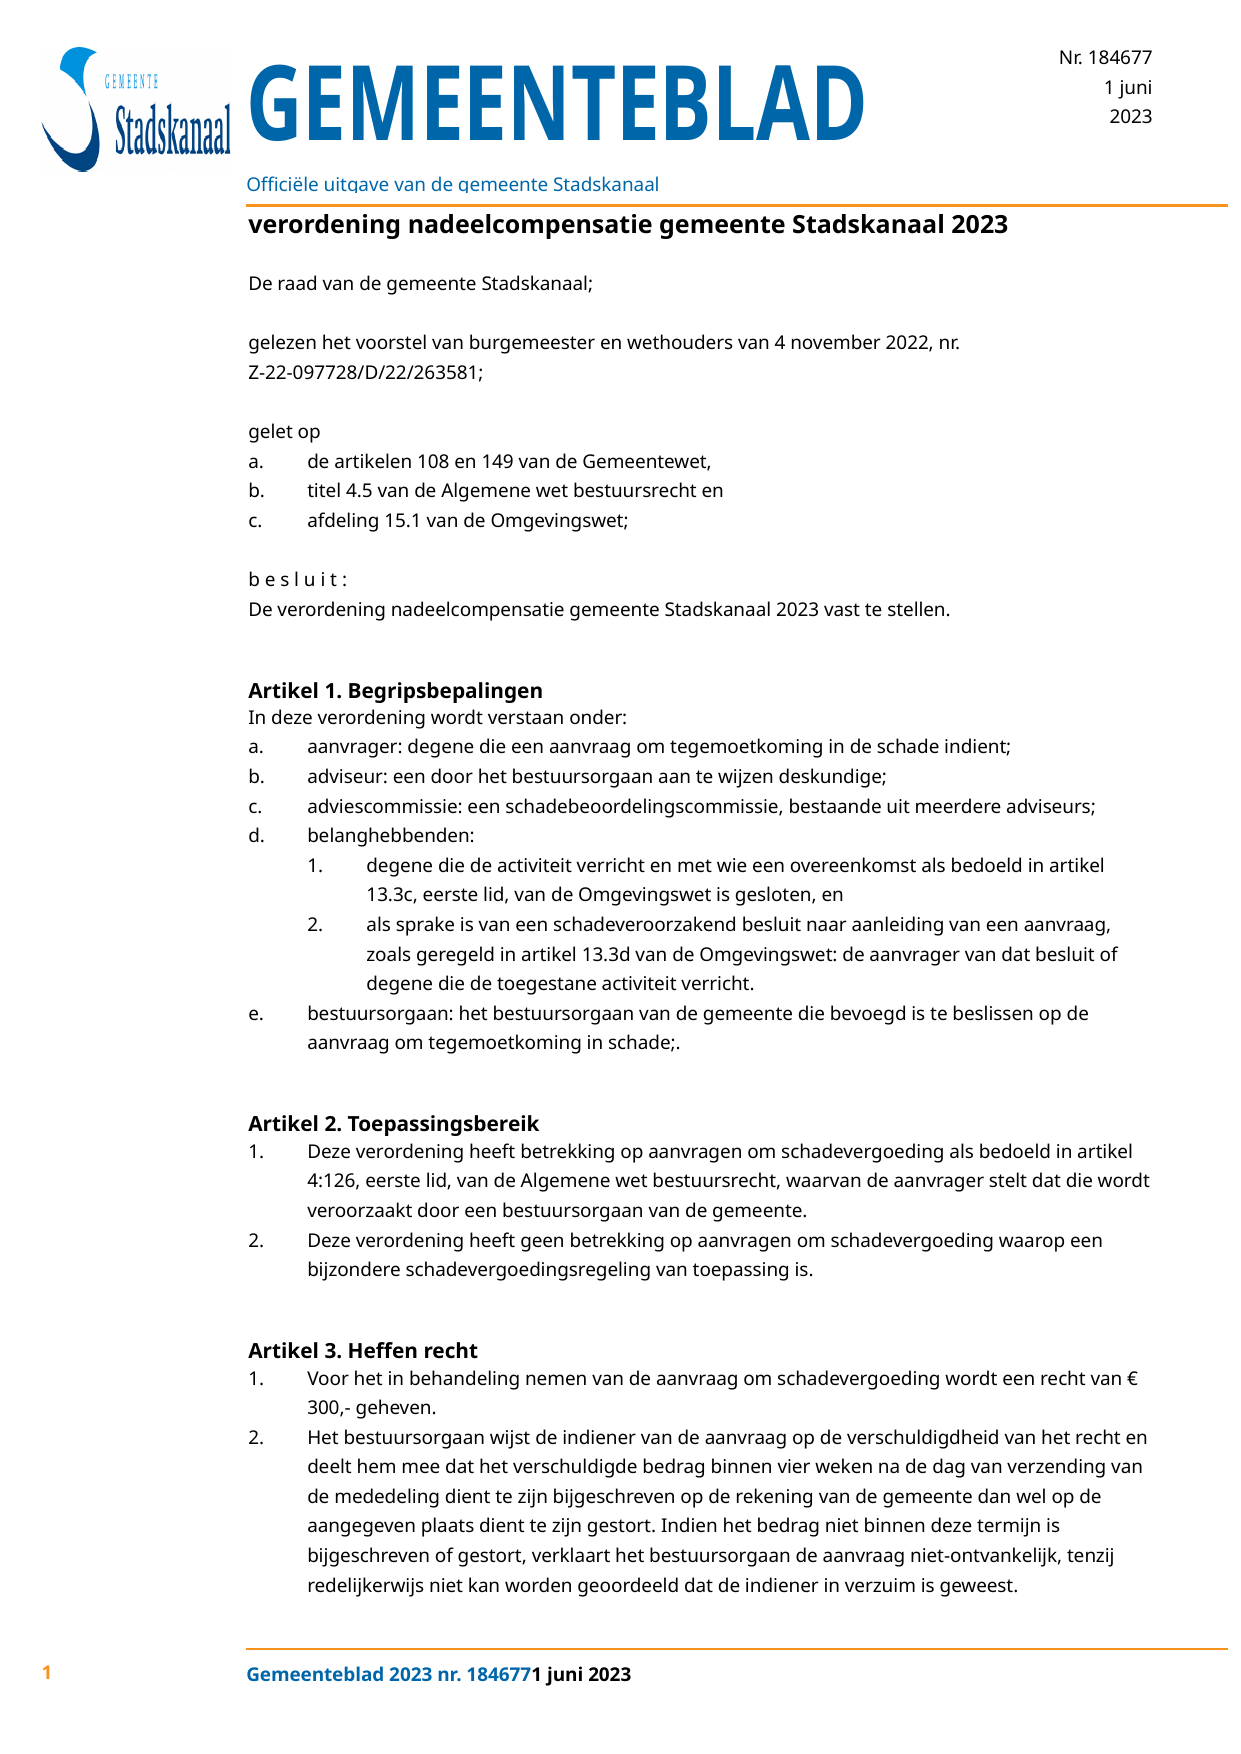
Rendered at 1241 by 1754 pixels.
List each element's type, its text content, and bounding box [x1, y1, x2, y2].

text In deze verordening wordt verstaan onder: [248, 704, 1152, 730]
list afdeling 15.1 van de Omgevingswet; [248, 507, 1152, 533]
list Deze verordening heeft betrekking op aanvragen om schadevergoeding als bedoeld in artikel 4:126, eerste lid, van de Algemene wet bestuursrecht, waarvan de aanvrager stelt dat die wordt veroorzaakt door een bestuursorgaan van de gemeente. [248, 1138, 1152, 1223]
list belanghebbenden: [248, 822, 1152, 848]
text Artikel 1. Begripsbepalingen [248, 676, 1152, 704]
list Voor het in behandeling nemen van de aanvraag om schadevergoeding wordt een recht van € 300,- geheven. [248, 1365, 1152, 1420]
picture [41, 47, 231, 172]
list aanvrager: degene die een aanvraag om tegemoetkoming in de schade indient; [248, 734, 1152, 759]
list degene die de activiteit verricht en met wie een overeenkomst als bedoeld in artikel 13.3c, eerste lid, van de Omgevingswet is gesloten, en [307, 852, 1152, 907]
text De verordening nadeelcompensatie gemeente Stadskanaal 2023 vast te stellen. [248, 596, 1152, 621]
list Deze verordening heeft geen betrekking op aanvragen om schadevergoeding waarop een bijzondere schadevergoedingsregeling van toepassing is. [248, 1227, 1152, 1282]
list adviseur: een door het bestuursorgaan aan te wijzen deskundige; [248, 763, 1152, 789]
text gelet op [248, 418, 1152, 444]
list Het bestuursorgaan wijst de indiener van de aanvraag op de verschuldigdheid van het recht en deelt hem mee dat het verschuldigde bedrag binnen vier weken na de dag van verzending van de mededeling dient te zijn bijgeschreven op de rekening van de gemeente dan wel op de aangegeven plaats dient te zijn gestort. Indien het bedrag niet binnen deze termijn is bijgeschreven of gestort, verklaart het bestuursorgaan de aanvraag niet-ontvankelijk, tenzij redelijkerwijs niet kan worden geoordeeld dat de indiener in verzuim is geweest. [248, 1424, 1152, 1598]
list titel 4.5 van de Algemene wet bestuursrecht en [248, 477, 1152, 503]
list adviescommissie: een schadebeoordelingscommissie, bestaande uit meerdere adviseurs; [248, 793, 1152, 819]
text b e s l u i t : [248, 566, 1152, 592]
text De raad van de gemeente Stadskanaal; [248, 270, 1152, 296]
text Artikel 2. Toepassingsbereik [248, 1109, 1152, 1138]
text gelezen het voorstel van burgemeester en wethouders van 4 november 2022, nr. Z-22-097728/D/22/263581; [248, 329, 1152, 385]
text Artikel 3. Heffen recht [248, 1336, 1152, 1365]
list als sprake is van een schadeveroorzakend besluit naar aanleiding van een aanvraag, zoals geregeld in artikel 13.3d van de Omgevingswet: de aanvrager van dat besluit of degene die de toegestane activiteit verricht. [307, 911, 1152, 996]
text verordening nadeelcompensatie gemeente Stadskanaal 2023 [248, 207, 1152, 241]
list bestuursorgaan: het bestuursorgaan van de gemeente die bevoegd is te beslissen op de aanvraag om tegemoetkoming in schade;. [248, 1000, 1152, 1055]
list de artikelen 108 en 149 van de Gemeentewet, [248, 448, 1152, 473]
